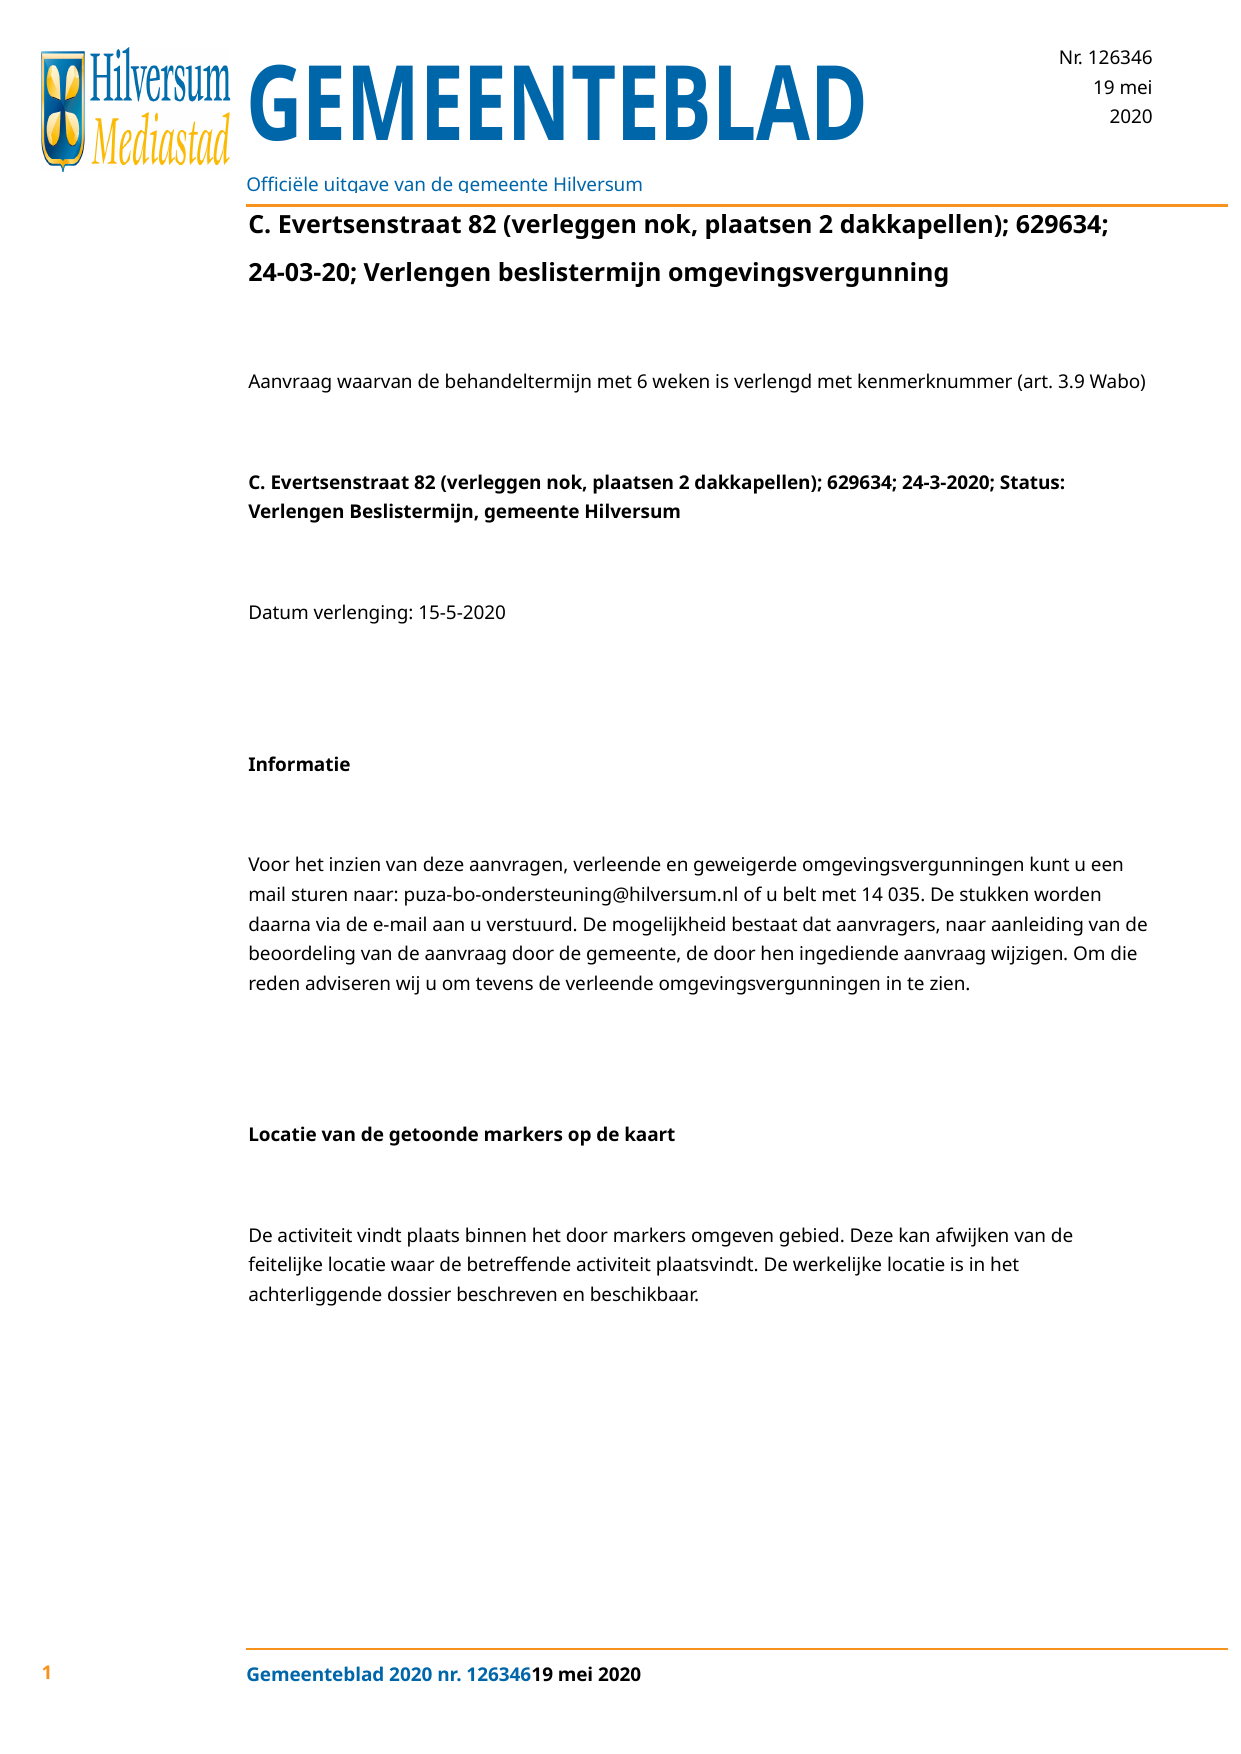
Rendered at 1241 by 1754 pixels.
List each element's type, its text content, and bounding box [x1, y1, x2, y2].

text C. Evertsenstraat 82 (verleggen nok, plaatsen 2 dakkapellen); 629634; 24-3-2020; Status: Verlengen Beslistermijn, gemeente Hilversum [248, 469, 1152, 524]
text Voor het inzien van deze aanvragen, verleende en geweigerde omgevingsvergunningen kunt u een mail sturen naar: puza-bo-ondersteuning@hilversum.nl of u belt met 14 035. De stukken worden daarna via de e-mail aan u verstuurd. De mogelijkheid bestaat dat aanvragers, naar aanleiding van de beoordeling van de aanvraag door de gemeente, de door hen ingediende aanvraag wijzigen. Om die reden adviseren wij u om tevens de verleende omgevingsvergunningen in te zien. [248, 852, 1152, 996]
text Datum verlenging: 15-5-2020 [248, 599, 1152, 625]
text Informatie [248, 751, 1152, 777]
text Locatie van de getoonde markers op de kaart [248, 1121, 1152, 1147]
text C. Evertsenstraat 82 (verleggen nok, plaatsen 2 dakkapellen); 629634; 24-03-20; Verlengen beslistermijn omgevingsvergunning [248, 207, 1152, 288]
picture [41, 47, 231, 172]
text Aanvraag waarvan de behandeltermijn met 6 weken is verlengd met kenmerknummer (art. 3.9 Wabo) [248, 368, 1152, 394]
text De activiteit vindt plaats binnen het door markers omgeven gebied. Deze kan afwijken van de feitelijke locatie waar de betreffende activiteit plaatsvindt. De werkelijke locatie is in het achterliggende dossier beschreven en beschikbaar. [248, 1222, 1152, 1307]
